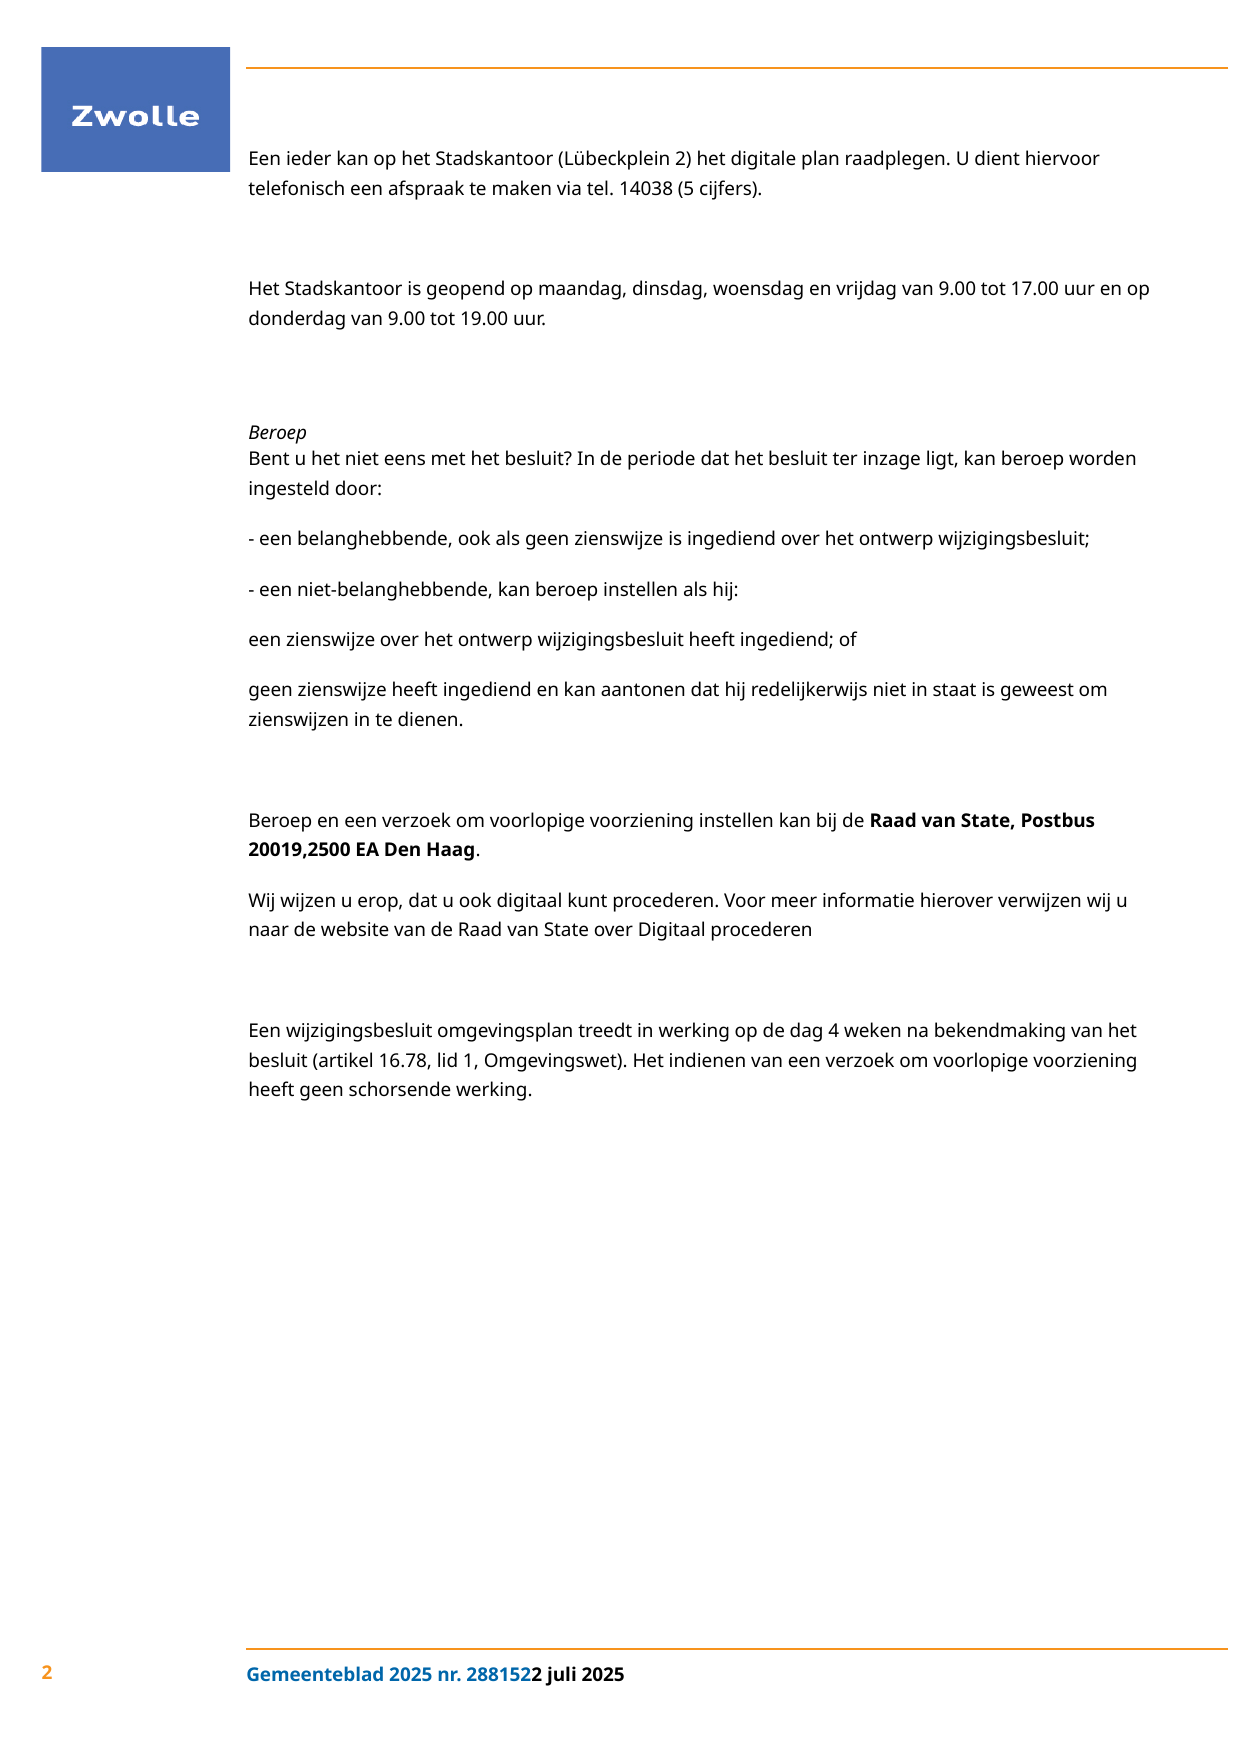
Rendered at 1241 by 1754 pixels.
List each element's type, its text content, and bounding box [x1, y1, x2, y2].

text Bent u het niet eens met het besluit? In de periode dat het besluit ter inzage ligt, kan beroep worden ingesteld door: [248, 445, 1152, 501]
text geen zienswijze heeft ingediend en kan aantonen dat hij redelijkerwijs niet in staat is geweest om zienswijzen in te dienen. [248, 677, 1152, 732]
text Wij wijzen u erop, dat u ook digitaal kunt procederen. Voor meer informatie hierover verwijzen wij u naar de website van de Raad van State over Digitaal procederen [248, 887, 1152, 942]
text - een niet-belanghebbende, kan beroep instellen als hij: [248, 576, 1152, 601]
text Beroep en een verzoek om voorlopige voorziening instellen kan bij de Raad van State, Postbus 20019,2500 EA Den Haag. [248, 807, 1152, 862]
text Een wijzigingsbesluit omgevingsplan treedt in werking op de dag 4 weken na bekendmaking van het besluit (artikel 16.78, lid 1, Omgevingswet). Het indienen van een verzoek om voorlopige voorziening heeft geen schorsende werking. [248, 1017, 1152, 1102]
text - een belanghebbende, ook als geen zienswijze is ingediend over het ontwerp wijzigingsbesluit; [248, 525, 1152, 551]
text een zienswijze over het ontwerp wijzigingsbesluit heeft ingediend; of [248, 626, 1152, 652]
text Beroep [248, 419, 1152, 445]
text Het Stadskantoor is geopend op maandag, dinsdag, woensdag en vrijdag van 9.00 tot 17.00 uur en op donderdag van 9.00 tot 19.00 uur. [248, 276, 1152, 331]
text Een ieder kan op het Stadskantoor (Lübeckplein 2) het digitale plan raadplegen. U dient hiervoor telefonisch een afspraak te maken via tel. 14038 (5 cijfers). [248, 145, 1152, 201]
picture [41, 47, 231, 172]
